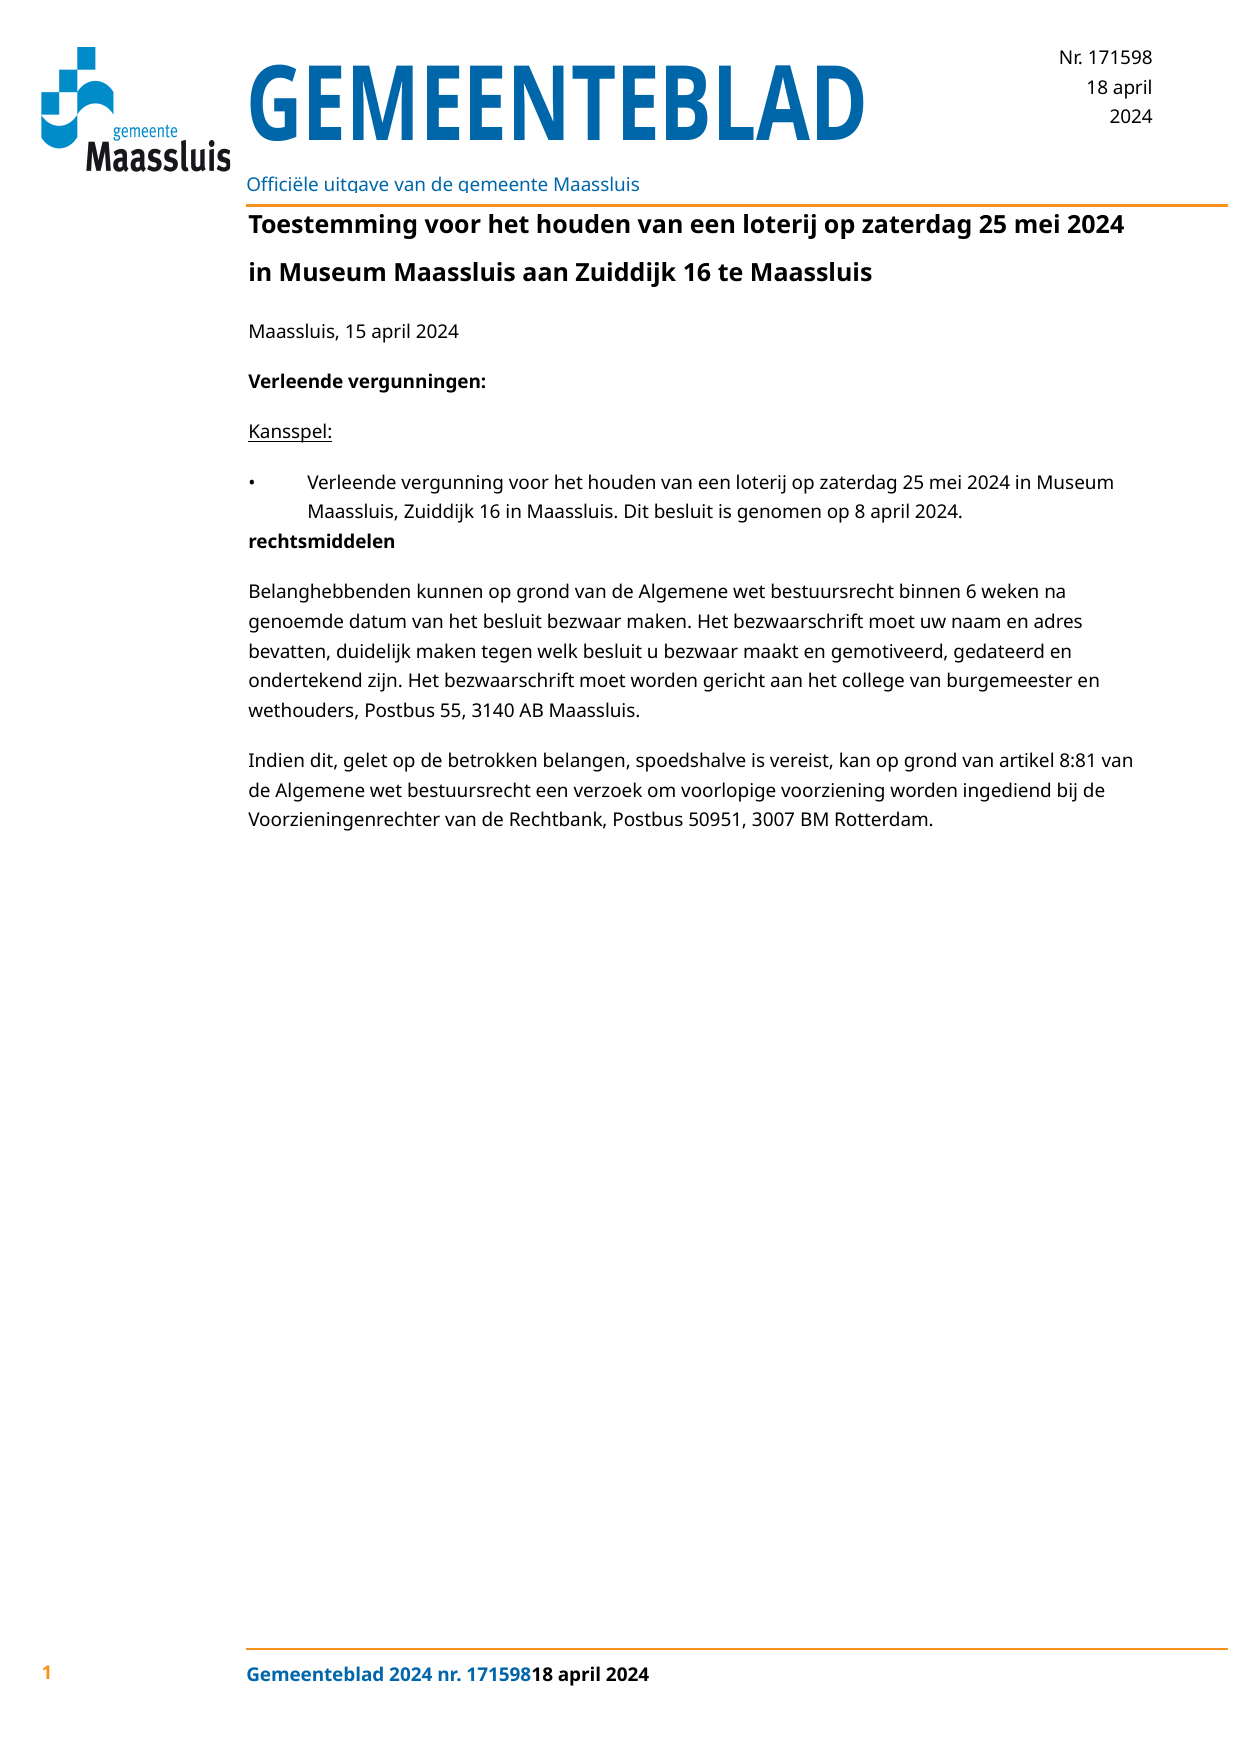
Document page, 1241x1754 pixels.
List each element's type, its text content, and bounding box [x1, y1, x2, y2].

text Kansspel: [248, 419, 1152, 444]
text Maassluis, 15 april 2024 [248, 318, 1152, 344]
text Verleende vergunningen: [248, 368, 1152, 394]
text rechtsmiddelen [248, 528, 1152, 554]
text Indien dit, gelet op de betrokken belangen, spoedshalve is vereist, kan op grond van artikel 8:81 van de Algemene wet bestuursrecht een verzoek om voorlopige voorziening worden ingediend bij de Voorzieningenrechter van de Rechtbank, Postbus 50951, 3007 BM Rotterdam. [248, 747, 1152, 832]
picture [41, 47, 77, 92]
list Verleende vergunning voor het houden van een loterij op zaterdag 25 mei 2024 in Museum Maassluis, Zuiddijk 16 in Maassluis. Dit besluit is genomen op 8 april 2024. [248, 469, 1152, 524]
text Belanghebbenden kunnen op grond van de Algemene wet bestuursrecht binnen 6 weken na genoemde datum van het besluit bezwaar maken. Het bezwaarschrift moet uw naam en adres bevatten, duidelijk maken tegen welk besluit u bezwaar maakt en gemotiveerd, gedateerd en ondertekend zijn. Het bezwaarschrift moet worden gericht aan het college van burgemeester en wethouders, Postbus 55, 3140 AB Maassluis. [248, 579, 1152, 723]
picture [41, 47, 231, 172]
text Toestemming voor het houden van een loterij op zaterdag 25 mei 2024 in Museum Maassluis aan Zuiddijk 16 te Maassluis [248, 207, 1152, 288]
